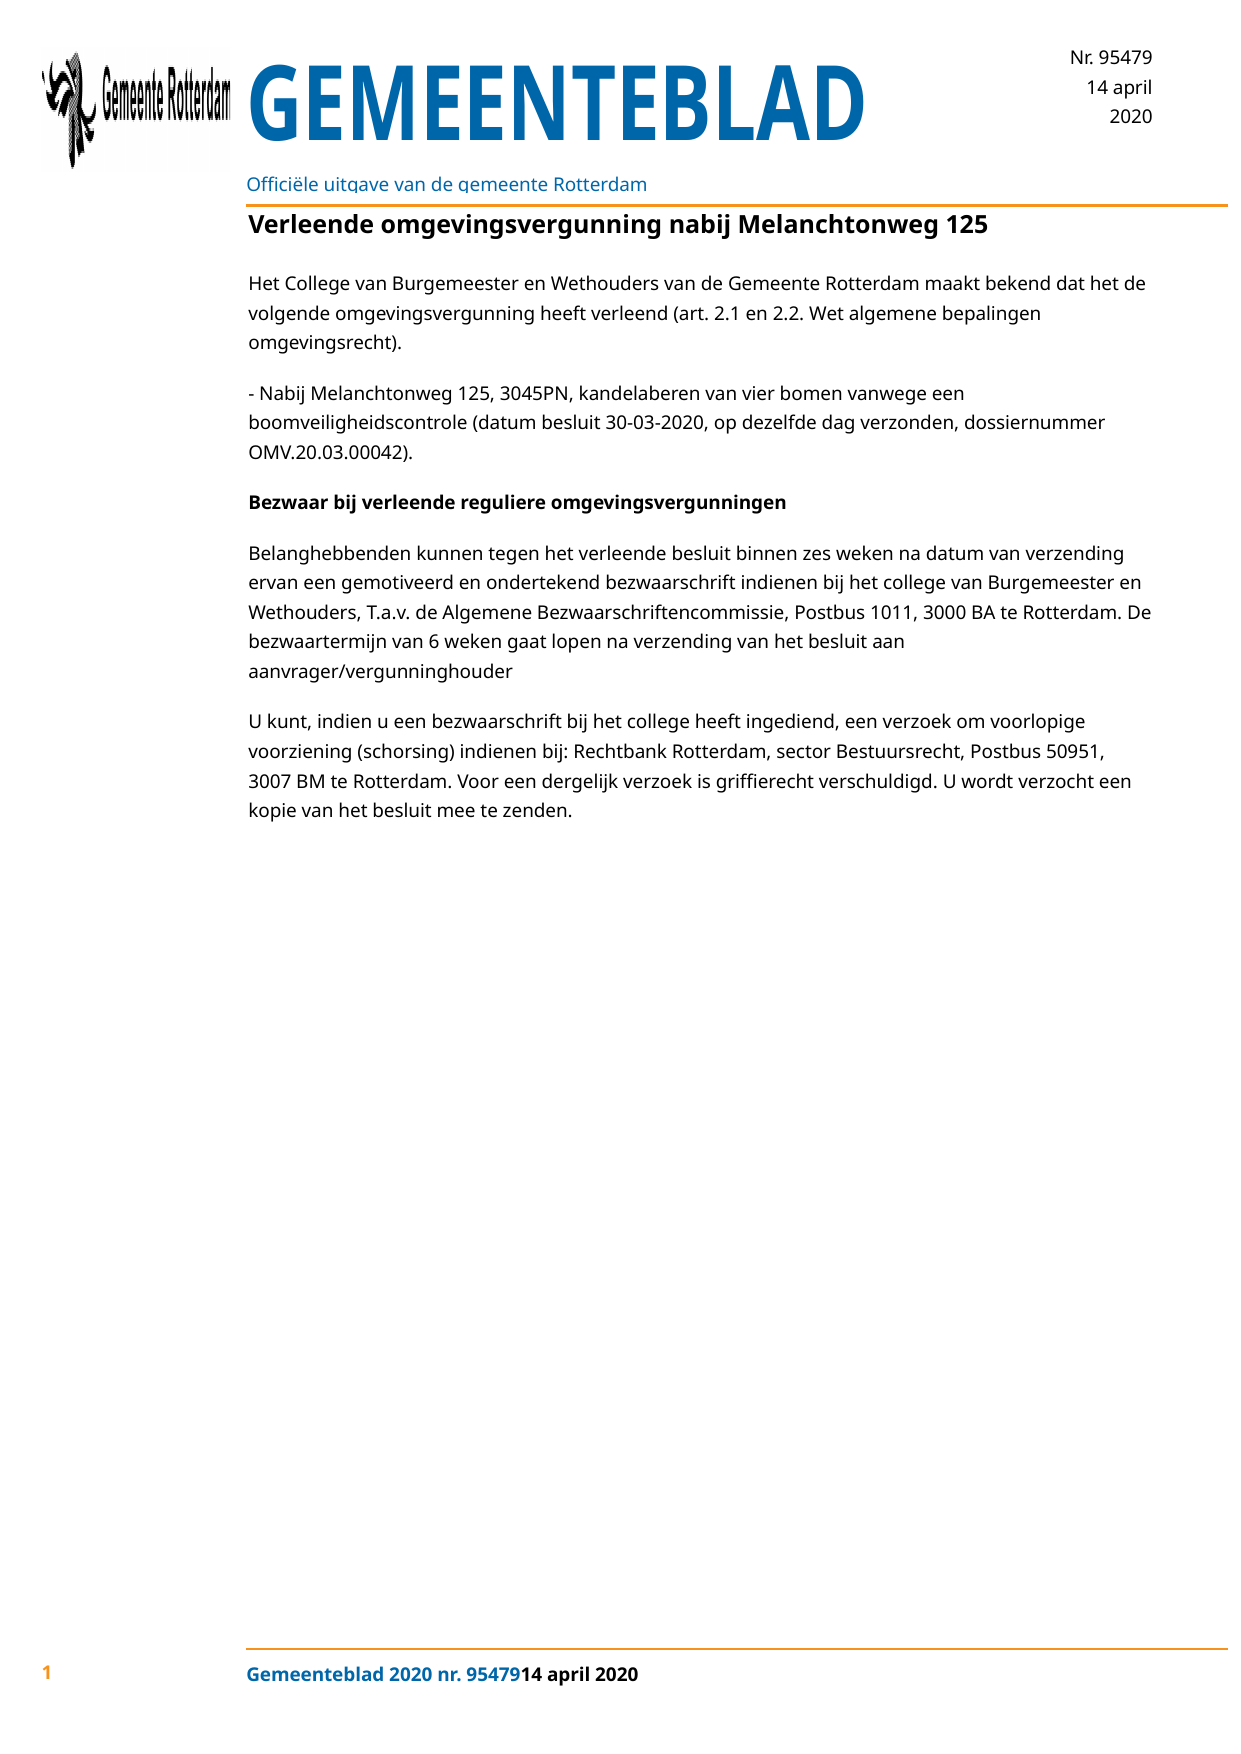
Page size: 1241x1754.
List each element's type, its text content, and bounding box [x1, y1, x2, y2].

text U kunt, indien u een bezwaarschrift bij het college heeft ingediend, een verzoek om voorlopige voorziening (schorsing) indienen bij: Rechtbank Rotterdam, sector Bestuursrecht, Postbus 50951, 3007 BM te Rotterdam. Voor een dergelijk verzoek is griffierecht verschuldigd. U wordt verzocht een kopie van het besluit mee te zenden. [248, 709, 1152, 823]
text Belanghebbenden kunnen tegen het verleende besluit binnen zes weken na datum van verzending ervan een gemotiveerd en ondertekend bezwaarschrift indienen bij het college van Burgemeester en Wethouders, T.a.v. de Algemene Bezwaarschriftencommissie, Postbus 1011, 3000 BA te Rotterdam. De bezwaartermijn van 6 weken gaat lopen na verzending van het besluit aan aanvrager/vergunninghouder [248, 540, 1152, 684]
text - Nabij Melanchtonweg 125, 3045PN, kandelaberen van vier bomen vanwege een boomveiligheidscontrole (datum besluit 30-03-2020, op dezelfde dag verzonden, dossiernummer OMV.20.03.00042). [248, 380, 1152, 465]
text Verleende omgevingsvergunning nabij Melanchtonweg 125 [248, 207, 1152, 241]
text Bezwaar bij verleende reguliere omgevingsvergunningen [248, 489, 1152, 515]
picture [41, 47, 231, 172]
text Het College van Burgemeester en Wethouders van de Gemeente Rotterdam maakt bekend dat het de volgende omgevingsvergunning heeft verleend (art. 2.1 en 2.2. Wet algemene bepalingen omgevingsrecht). [248, 270, 1152, 355]
